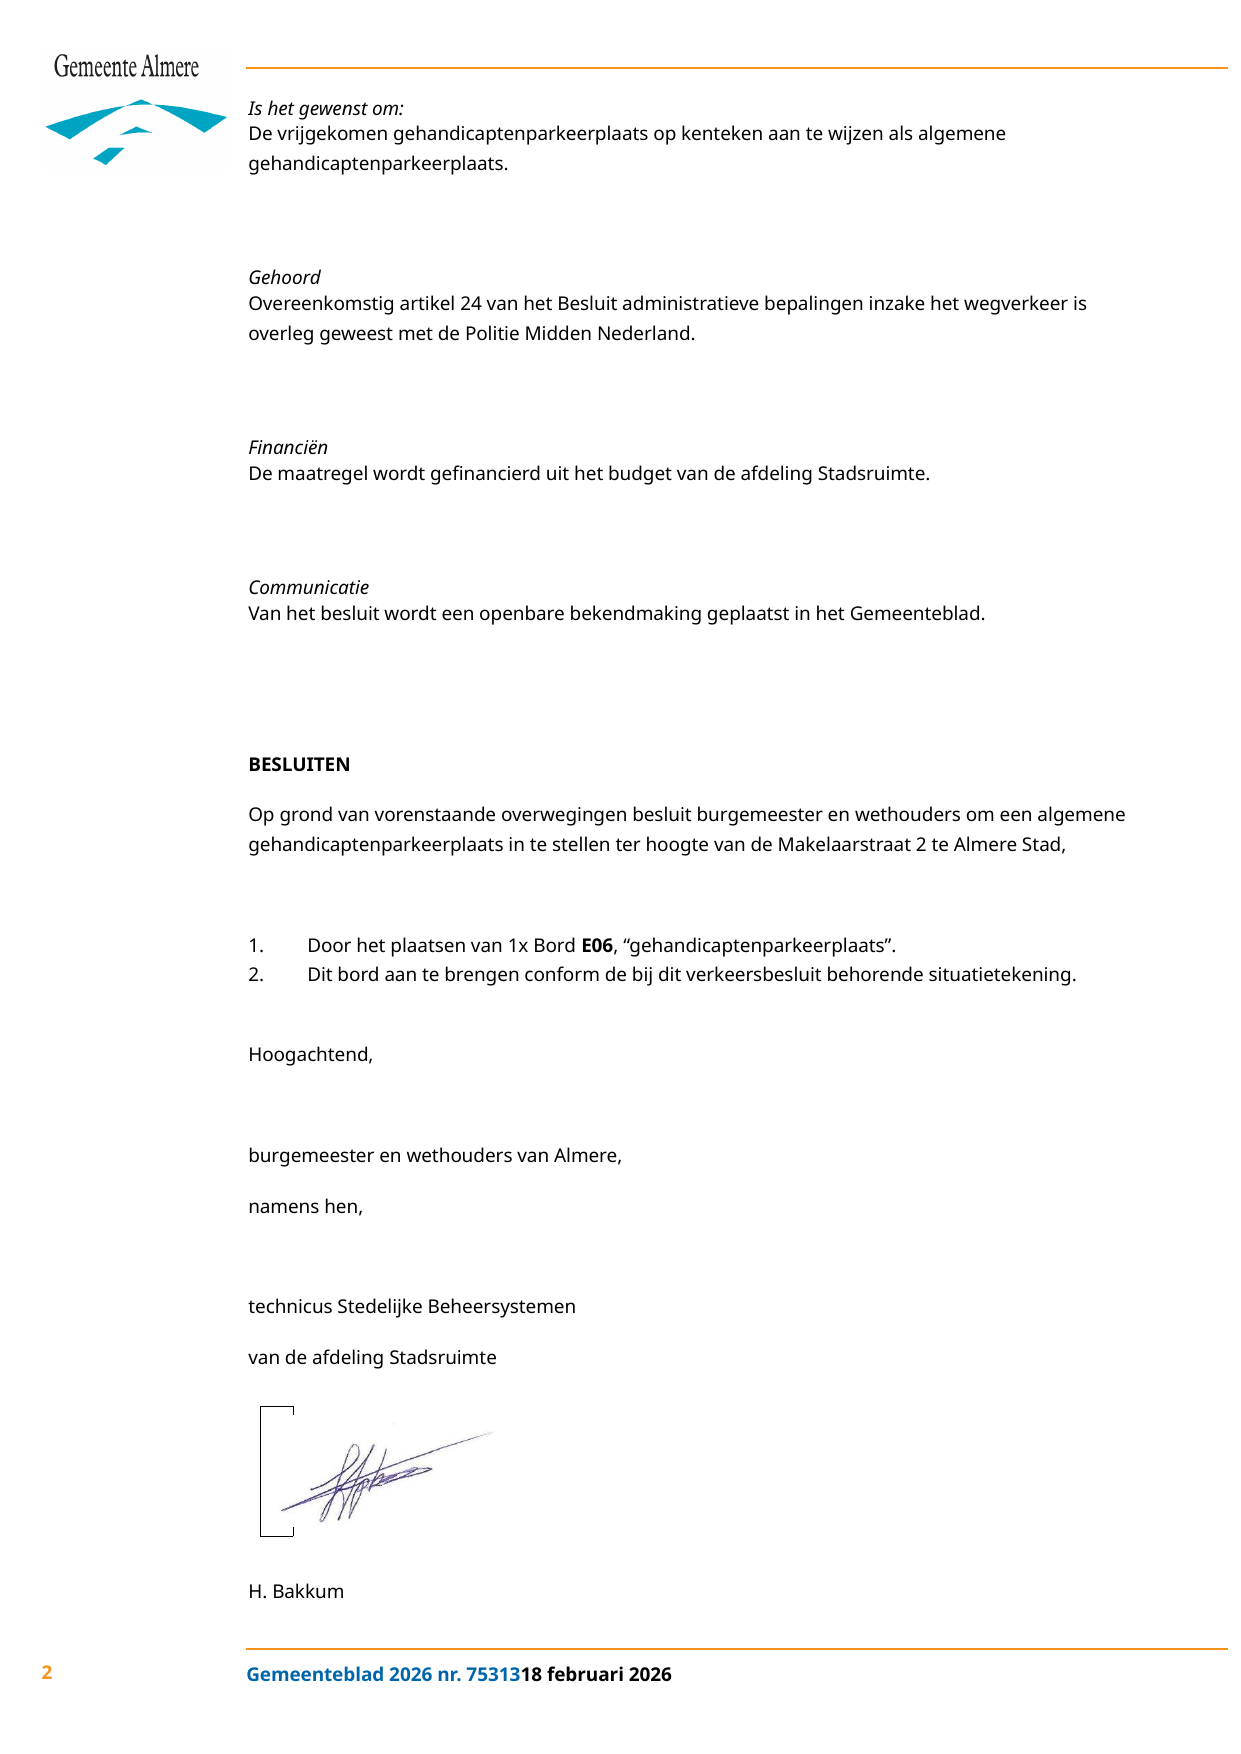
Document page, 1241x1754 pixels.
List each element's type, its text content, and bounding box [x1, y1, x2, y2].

text Gehoord [248, 264, 1152, 290]
text Is het gewenst om: [248, 95, 1152, 121]
text Hoogachtend, [248, 1042, 1152, 1067]
text Overeenkomstig artikel 24 van het Besluit administratieve bepalingen inzake het wegverkeer is overleg geweest met de Politie Midden Nederland. [248, 290, 1152, 346]
text BESLUITEN [248, 751, 1152, 777]
list Door het plaatsen van 1x Bord E06, “gehandicaptenparkeerplaats”. [248, 932, 1152, 958]
text Financiën [248, 434, 1152, 460]
text De vrijgekomen gehandicaptenparkeerplaats op kenteken aan te wijzen als algemene gehandicaptenparkeerplaats. [248, 121, 1152, 176]
text Communicatie [248, 574, 1152, 600]
text technicus Stedelijke Beheersystemen [248, 1294, 1152, 1319]
text namens hen, [248, 1193, 1152, 1219]
list Dit bord aan te brengen conform de bij dit verkeersbesluit behorende situatietekening. [248, 962, 1152, 987]
text Op grond van vorenstaande overwegingen besluit burgemeester en wethouders om een algemene gehandicaptenparkeerplaats in te stellen ter hoogte van de Makelaarstraat 2 te Almere Stad, [248, 802, 1152, 857]
picture [41, 47, 231, 172]
text H. Bakkum [248, 1578, 1152, 1604]
text burgemeester en wethouders van Almere, [248, 1142, 1152, 1168]
picture [268, 1415, 499, 1527]
text van de afdeling Stadsruimte [248, 1344, 1152, 1370]
text Van het besluit wordt een openbare bekendmaking geplaatst in het Gemeenteblad. [248, 600, 1152, 626]
text De maatregel wordt gefinancierd uit het budget van de afdeling Stadsruimte. [248, 460, 1152, 486]
